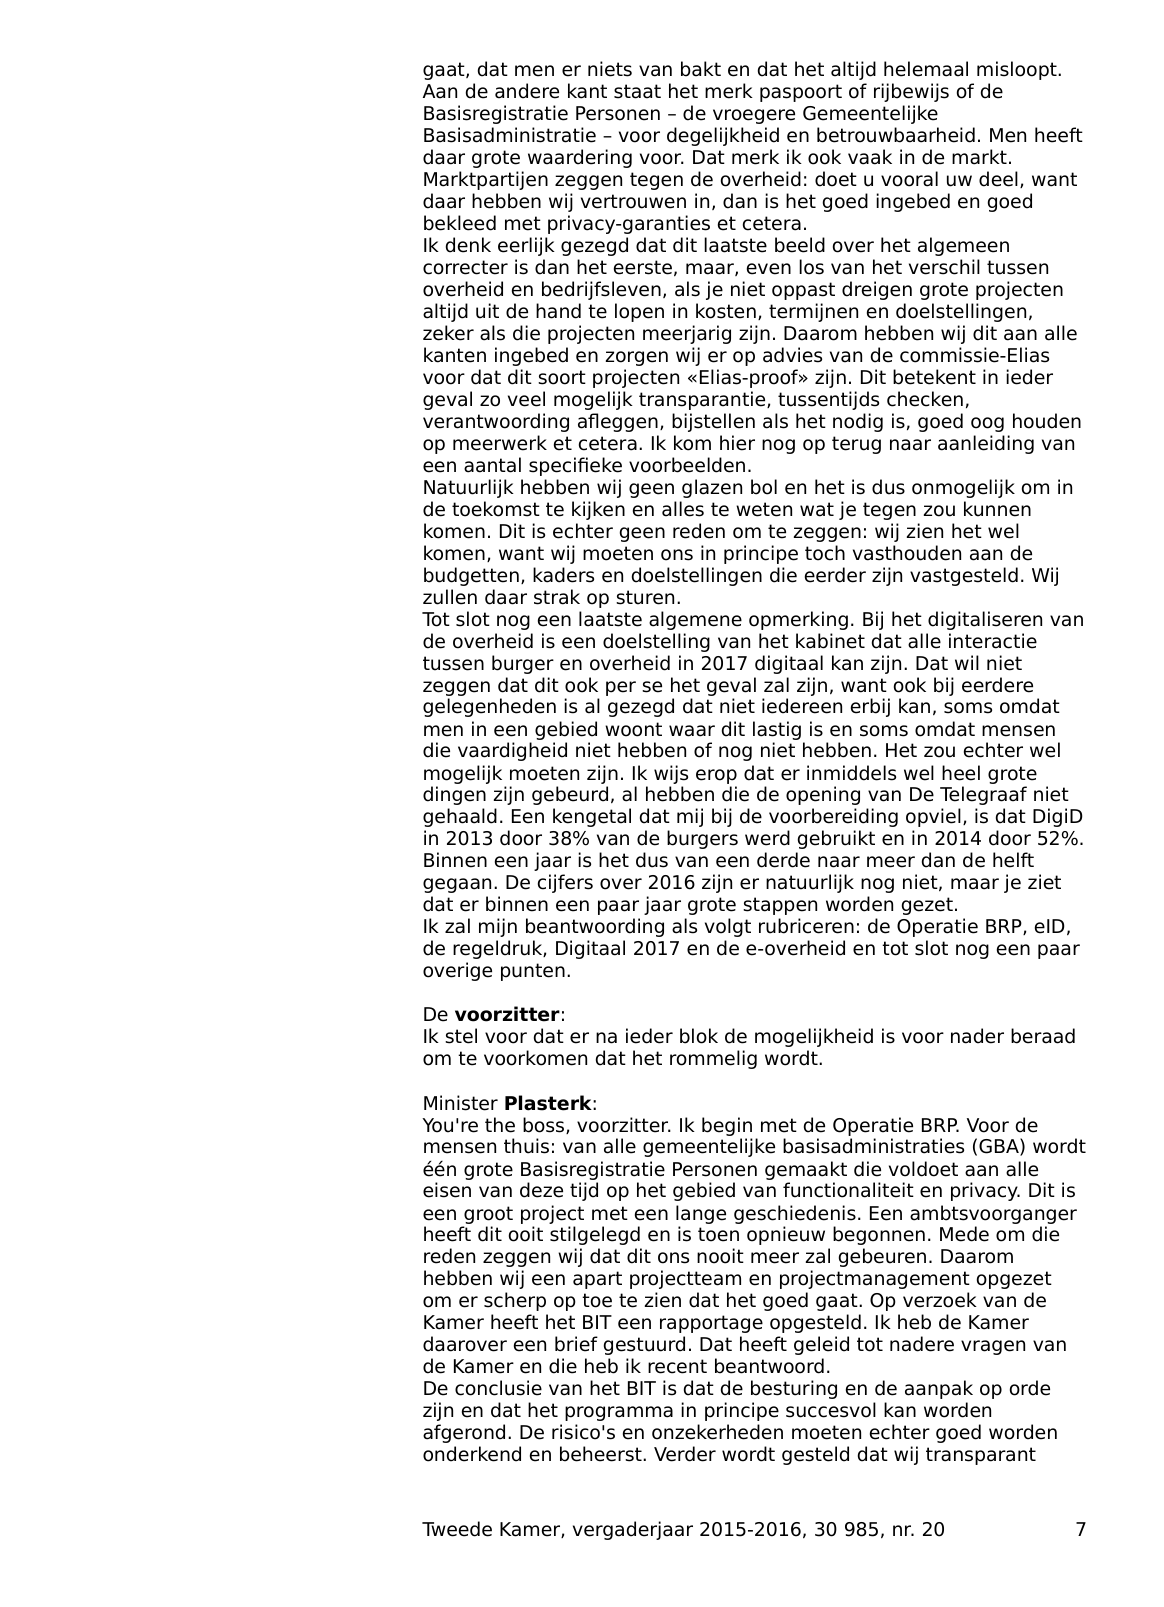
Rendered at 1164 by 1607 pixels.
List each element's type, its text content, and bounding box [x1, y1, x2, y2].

text Ik stel voor dat er na ieder blok de mogelijkheid is voor nader beraad om te voorkomen dat het rommelig wordt. [422, 1026, 1087, 1070]
text De voorzitter: [422, 1004, 1087, 1026]
text Ik zal mijn beantwoording als volgt rubriceren: de Operatie BRP, eID, de regeldruk, Digitaal 2017 en de e-overheid en tot slot nog een paar overige punten. [422, 916, 1087, 982]
text Tot slot nog een laatste algemene opmerking. Bij het digitaliseren van de overheid is een doelstelling van het kabinet dat alle interactie tussen burger en overheid in 2017 digitaal kan zijn. Dat wil niet zeggen dat dit ook per se het geval zal zijn, want ook bij eerdere gelegenheden is al gezegd dat niet iedereen erbij kan, soms omdat men in een gebied woont waar dit lastig is en soms omdat mensen die vaardigheid niet hebben of nog niet hebben. Het zou echter wel mogelijk moeten zijn. Ik wijs erop dat er inmiddels wel heel grote dingen zijn gebeurd, al hebben die de opening van De Telegraaf niet gehaald. Een kengetal dat mij bij de voorbereiding opviel, is dat DigiD in 2013 door 38% van de burgers werd gebruikt en in 2014 door 52%. Binnen een jaar is het dus van een derde naar meer dan de helft gegaan. De cijfers over 2016 zijn er natuurlijk nog niet, maar je ziet dat er binnen een paar jaar grote stappen worden gezet. [422, 608, 1087, 916]
text Minister Plasterk: [422, 1092, 1087, 1114]
text You're the boss, voorzitter. Ik begin met de Operatie BRP. Voor de mensen thuis: van alle gemeentelijke basisadministraties (GBA) wordt één grote Basisregistratie Personen gemaakt die voldoet aan alle eisen van deze tijd op het gebied van functionaliteit en privacy. Dit is een groot project met een lange geschiedenis. Een ambtsvoorganger heeft dit ooit stilgelegd en is toen opnieuw begonnen. Mede om die reden zeggen wij dat dit ons nooit meer zal gebeuren. Daarom hebben wij een apart projectteam en projectmanagement opgezet om er scherp op toe te zien dat het goed gaat. Op verzoek van de Kamer heeft het BIT een rapportage opgesteld. Ik heb de Kamer daarover een brief gestuurd. Dat heeft geleid tot nadere vragen van de Kamer en die heb ik recent beantwoord. [422, 1114, 1087, 1378]
text De conclusie van het BIT is dat de besturing en de aanpak op orde zijn en dat het programma in principe succesvol kan worden afgerond. De risico's en onzekerheden moeten echter goed worden onderkend en beheerst. Verder wordt gesteld dat wij transparant [422, 1378, 1087, 1466]
text Natuurlijk hebben wij geen glazen bol en het is dus onmogelijk om in de toekomst te kijken en alles te weten wat je tegen zou kunnen komen. Dit is echter geen reden om te zeggen: wij zien het wel komen, want wij moeten ons in principe toch vasthouden aan de budgetten, kaders en doelstellingen die eerder zijn vastgesteld. Wij zullen daar strak op sturen. [422, 477, 1087, 608]
text gaat, dat men er niets van bakt en dat het altijd helemaal misloopt. Aan de andere kant staat het merk paspoort of rijbewijs of de Basisregistratie Personen – de vroegere Gemeentelijke Basisadministratie – voor degelijkheid en betrouwbaarheid. Men heeft daar grote waardering voor. Dat merk ik ook vaak in de markt. Marktpartijen zeggen tegen de overheid: doet u vooral uw deel, want daar hebben wij vertrouwen in, dan is het goed ingebed en goed bekleed met privacy-garanties et cetera. [422, 59, 1087, 235]
text Ik denk eerlijk gezegd dat dit laatste beeld over het algemeen correcter is dan het eerste, maar, even los van het verschil tussen overheid en bedrijfsleven, als je niet oppast dreigen grote projecten altijd uit de hand te lopen in kosten, termijnen en doelstellingen, zeker als die projecten meerjarig zijn. Daarom hebben wij dit aan alle kanten ingebed en zorgen wij er op advies van de commissie-Elias voor dat dit soort projecten «Elias-proof» zijn. Dit betekent in ieder geval zo veel mogelijk transparantie, tussentijds checken, verantwoording afleggen, bijstellen als het nodig is, goed oog houden op meerwerk et cetera. Ik kom hier nog op terug naar aanleiding van een aantal specifieke voorbeelden. [422, 235, 1087, 477]
